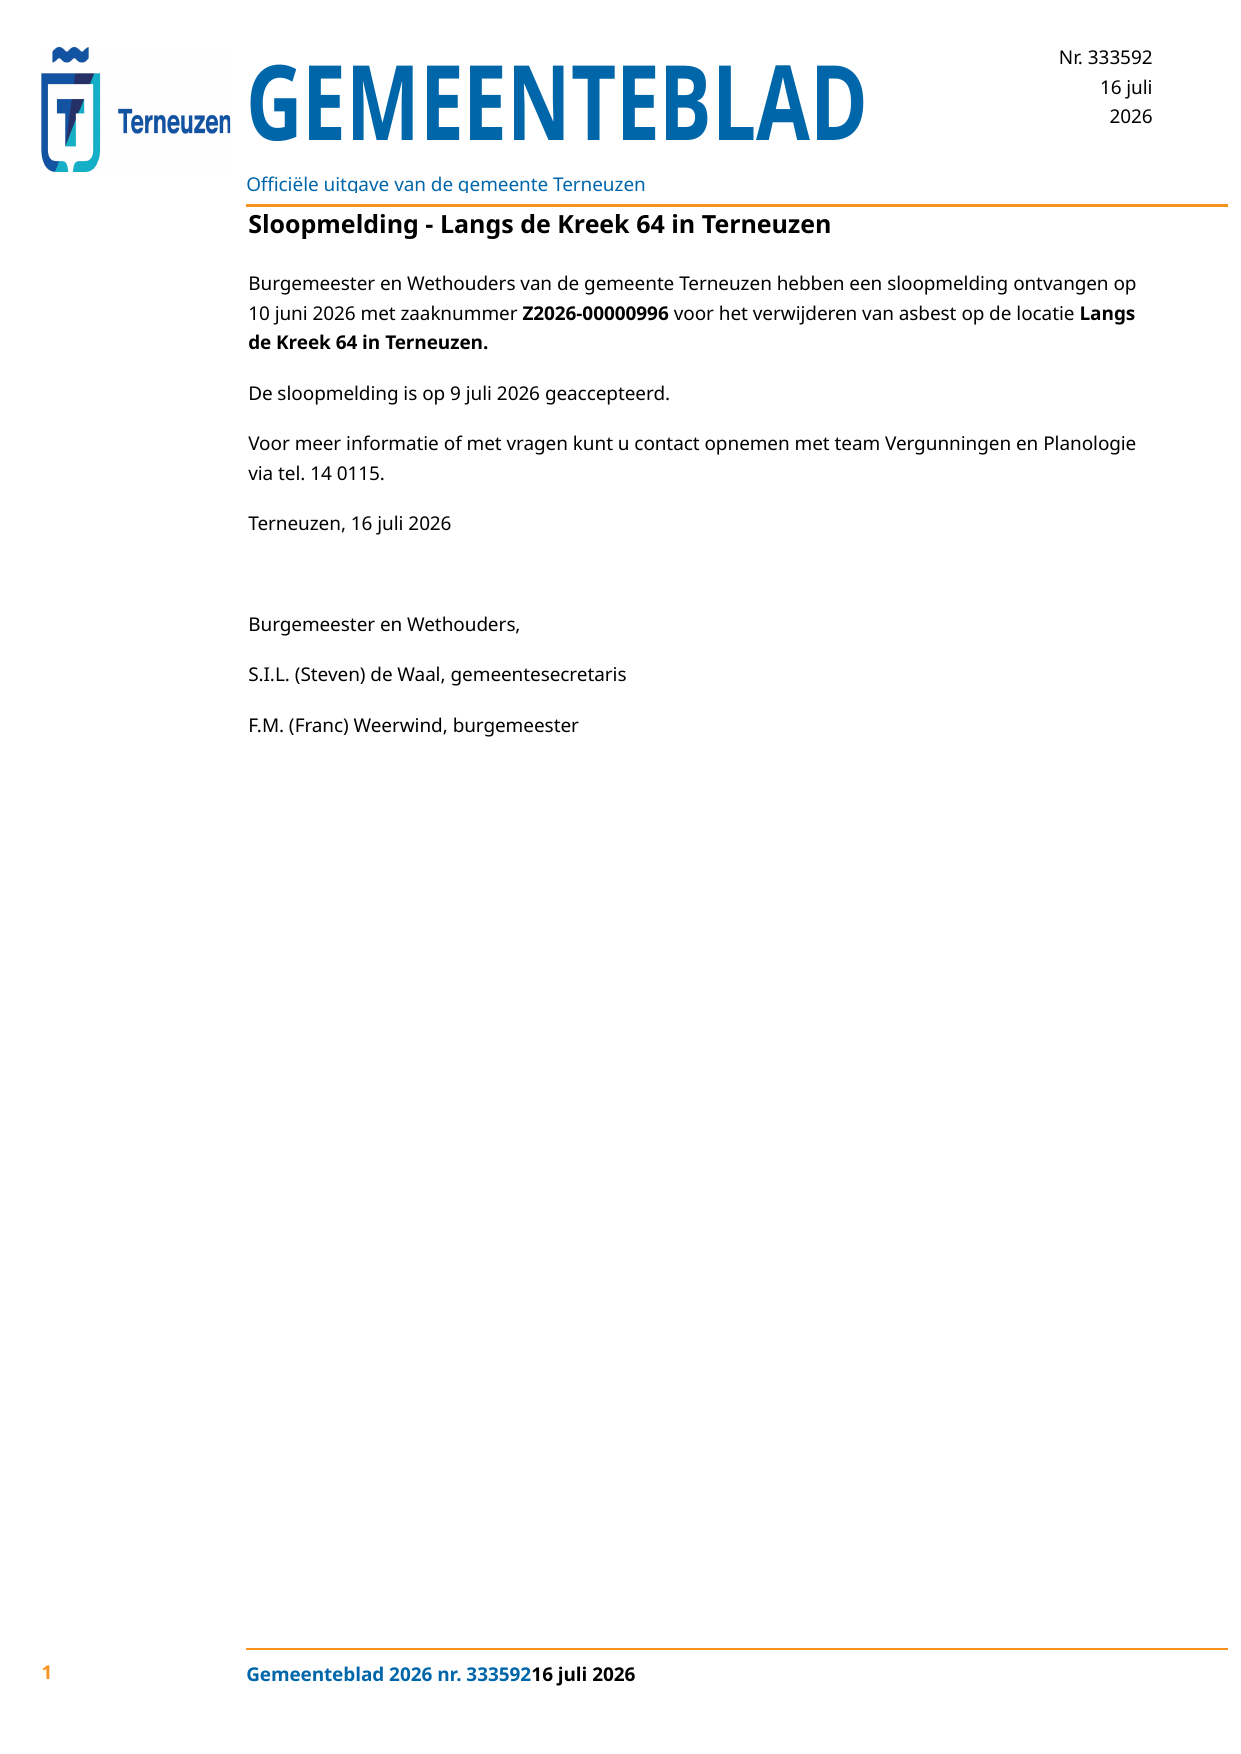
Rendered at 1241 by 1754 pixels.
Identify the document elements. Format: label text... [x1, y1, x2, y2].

text S.I.L. (Steven) de Waal, gemeentesecretaris [248, 662, 1152, 687]
text De sloopmelding is op 9 juli 2026 geaccepteerd. [248, 380, 1152, 406]
text F.M. (Franc) Weerwind, burgemeester [248, 712, 1152, 738]
text Burgemeester en Wethouders van de gemeente Terneuzen hebben een sloopmelding ontvangen op 10 juni 2026 met zaaknummer Z2026-00000996 voor het verwijderen van asbest op de locatie Langs de Kreek 64 in Terneuzen. [248, 270, 1152, 355]
text Sloopmelding - Langs de Kreek 64 in Terneuzen [248, 207, 1152, 241]
text Voor meer informatie of met vragen kunt u contact opnemen met team Vergunningen en Planologie via tel. 14 0115. [248, 430, 1152, 486]
picture [41, 47, 231, 172]
text Terneuzen, 16 juli 2026 [248, 510, 1152, 536]
text Burgemeester en Wethouders, [248, 611, 1152, 637]
